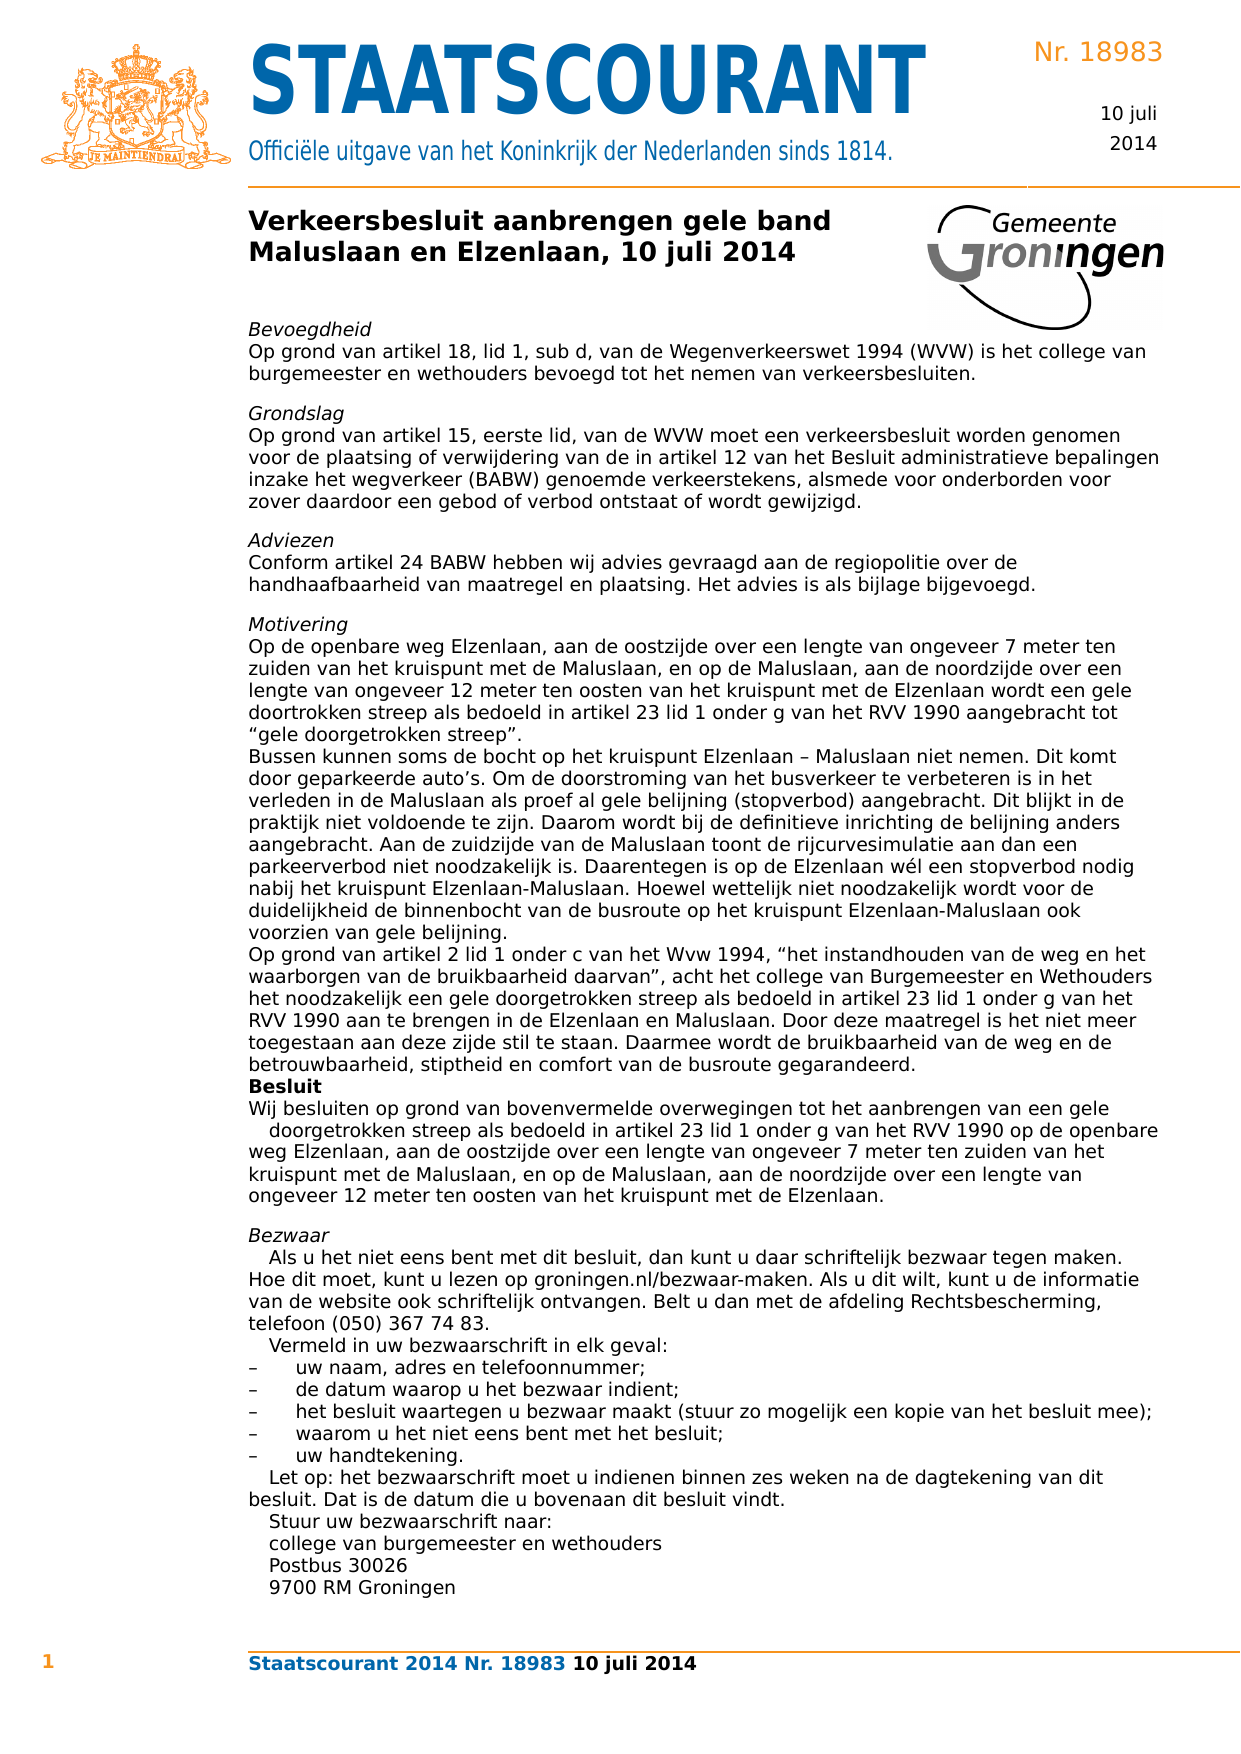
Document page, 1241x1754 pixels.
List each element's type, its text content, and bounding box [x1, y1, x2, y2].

text Besluit [248, 1076, 1163, 1097]
subtitle Adviezen [248, 530, 1163, 552]
list de datum waarop u het bezwaar indient; [248, 1379, 1163, 1401]
text Conform artikel 24 BABW hebben wij advies gevraagd aan de regiopolitie over de handhaafbaarheid van maatregel en plaatsing. Het advies is als bijlage bijgevoegd. [248, 552, 1163, 596]
subtitle Verkeersbesluit aanbrengen gele band Maluslaan en Elzenlaan, 10 juli 2014 [248, 206, 927, 268]
text doorgetrokken streep als bedoeld in artikel 23 lid 1 onder g van het RVV 1990 op de openbare weg Elzenlaan, aan de oostzijde over een lengte van ongeveer 7 meter ten zuiden van het kruispunt met de Maluslaan, en op de Maluslaan, aan de noordzijde over een lengte van ongeveer 12 meter ten oosten van het kruispunt met de Elzenlaan. [248, 1119, 1163, 1207]
text 9700 RM Groningen [248, 1577, 1163, 1599]
picture [927, 205, 1164, 330]
text Stuur uw bezwaarschrift naar: [248, 1511, 1163, 1533]
text Op grond van artikel 15, eerste lid, van de WVW moet een verkeersbesluit worden genomen voor de plaatsing of verwijdering van de in artikel 12 van het Besluit administratieve bepalingen inzake het wegverkeer (BABW) genoemde verkeerstekens, alsmede voor onderborden voor zover daardoor een gebod of verbod ontstaat of wordt gewijzigd. [248, 425, 1163, 513]
subtitle Bezwaar [248, 1225, 1163, 1247]
subtitle Bevoegdheid [248, 319, 1163, 341]
subtitle Grondslag [248, 403, 1163, 425]
text Wij besluiten op grond van bovenvermelde overwegingen tot het aanbrengen van een gele [248, 1097, 1163, 1119]
text Let op: het bezwaarschrift moet u indienen binnen zes weken na de dagtekening van dit besluit. Dat is de datum die u bovenaan dit besluit vindt. [248, 1467, 1163, 1511]
text Bussen kunnen soms de bocht op het kruispunt Elzenlaan – Maluslaan niet nemen. Dit komt door geparkeerde auto’s. Om de doorstroming van het busverkeer te verbeteren is in het verleden in de Maluslaan als proef al gele belijning (stopverbod) aangebracht. Dit blijkt in de praktijk niet voldoende te zijn. Daarom wordt bij de definitieve inrichting de belijning anders aangebracht. Aan de zuidzijde van de Maluslaan toont de rijcurvesimulatie aan dan een parkeerverbod niet noodzakelijk is. Daarentegen is op de Elzenlaan wél een stopverbod nodig nabij het kruispunt Elzenlaan-Maluslaan. Hoewel wettelijk niet noodzakelijk wordt voor de duidelijkheid de binnenbocht van de busroute op het kruispunt Elzenlaan-Maluslaan ook voorzien van gele belijning. [248, 746, 1163, 944]
text Postbus 30026 [248, 1555, 1163, 1577]
list uw handtekening. [248, 1445, 1163, 1467]
list het besluit waartegen u bezwaar maakt (stuur zo mogelijk een kopie van het besluit mee); [248, 1401, 1163, 1423]
picture [41, 44, 231, 169]
text Op de openbare weg Elzenlaan, aan de oostzijde over een lengte van ongeveer 7 meter ten zuiden van het kruispunt met de Maluslaan, en op de Maluslaan, aan de noordzijde over een lengte van ongeveer 12 meter ten oosten van het kruispunt met de Elzenlaan wordt een gele doortrokken streep als bedoeld in artikel 23 lid 1 onder g van het RVV 1990 aangebracht tot “gele doorgetrokken streep”. [248, 636, 1163, 746]
list uw naam, adres en telefoonnummer; [248, 1357, 1163, 1379]
text Als u het niet eens bent met dit besluit, dan kunt u daar schriftelijk bezwaar tegen maken. Hoe dit moet, kunt u lezen op groningen.nl/bezwaar-maken. Als u dit wilt, kunt u de informatie van de website ook schriftelijk ontvangen. Belt u dan met de afdeling Rechtsbescherming, telefoon (050) 367 74 83. [248, 1247, 1163, 1335]
text college van burgemeester en wethouders [248, 1533, 1163, 1555]
subtitle Motivering [248, 614, 1163, 636]
text Vermeld in uw bezwaarschrift in elk geval: [248, 1335, 1163, 1357]
text Op grond van artikel 18, lid 1, sub d, van de Wegenverkeerswet 1994 (WVW) is het college van burgemeester en wethouders bevoegd tot het nemen van verkeersbesluiten. [248, 341, 1163, 385]
list waarom u het niet eens bent met het besluit; [248, 1423, 1163, 1445]
text Op grond van artikel 2 lid 1 onder c van het Wvw 1994, “het instandhouden van de weg en het waarborgen van de bruikbaarheid daarvan”, acht het college van Burgemeester en Wethouders het noodzakelijk een gele doorgetrokken streep als bedoeld in artikel 23 lid 1 onder g van het RVV 1990 aan te brengen in de Elzenlaan en Maluslaan. Door deze maatregel is het niet meer toegestaan aan deze zijde stil te staan. Daarmee wordt de bruikbaarheid van de weg en de betrouwbaarheid, stiptheid en comfort van de busroute gegarandeerd. [248, 944, 1163, 1076]
